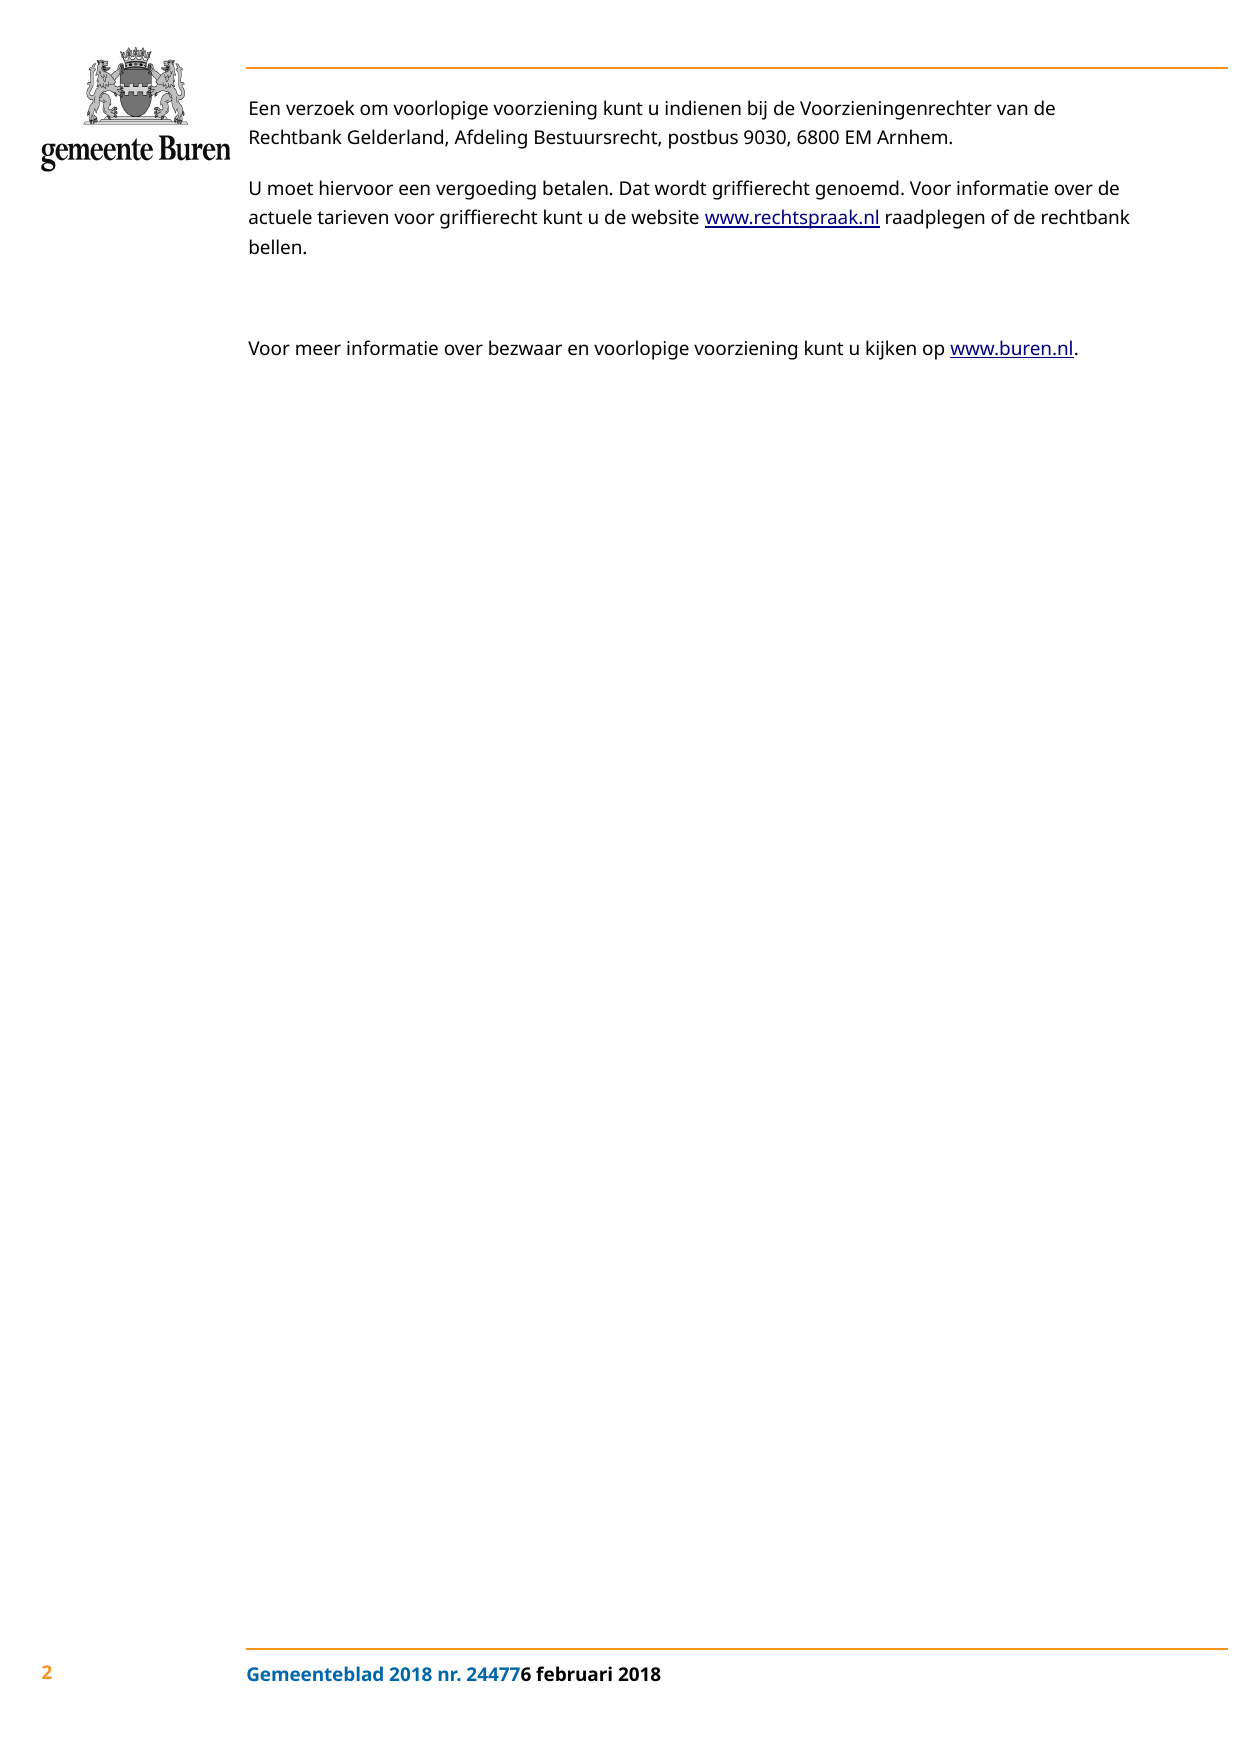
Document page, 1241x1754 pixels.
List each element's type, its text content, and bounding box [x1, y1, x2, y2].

text Voor meer informatie over bezwaar en voorlopige voorziening kunt u kijken op www.buren.nl. [248, 335, 1152, 361]
picture [41, 47, 231, 172]
text U moet hiervoor een vergoeding betalen. Dat wordt griffierecht genoemd. Voor informatie over de actuele tarieven voor griffierecht kunt u de website www.rechtspraak.nl raadplegen of de rechtbank bellen. [248, 175, 1152, 260]
text Een verzoek om voorlopige voorziening kunt u indienen bij de Voorzieningenrechter van de Rechtbank Gelderland, Afdeling Bestuursrecht, postbus 9030, 6800 EM Arnhem. [248, 95, 1152, 150]
